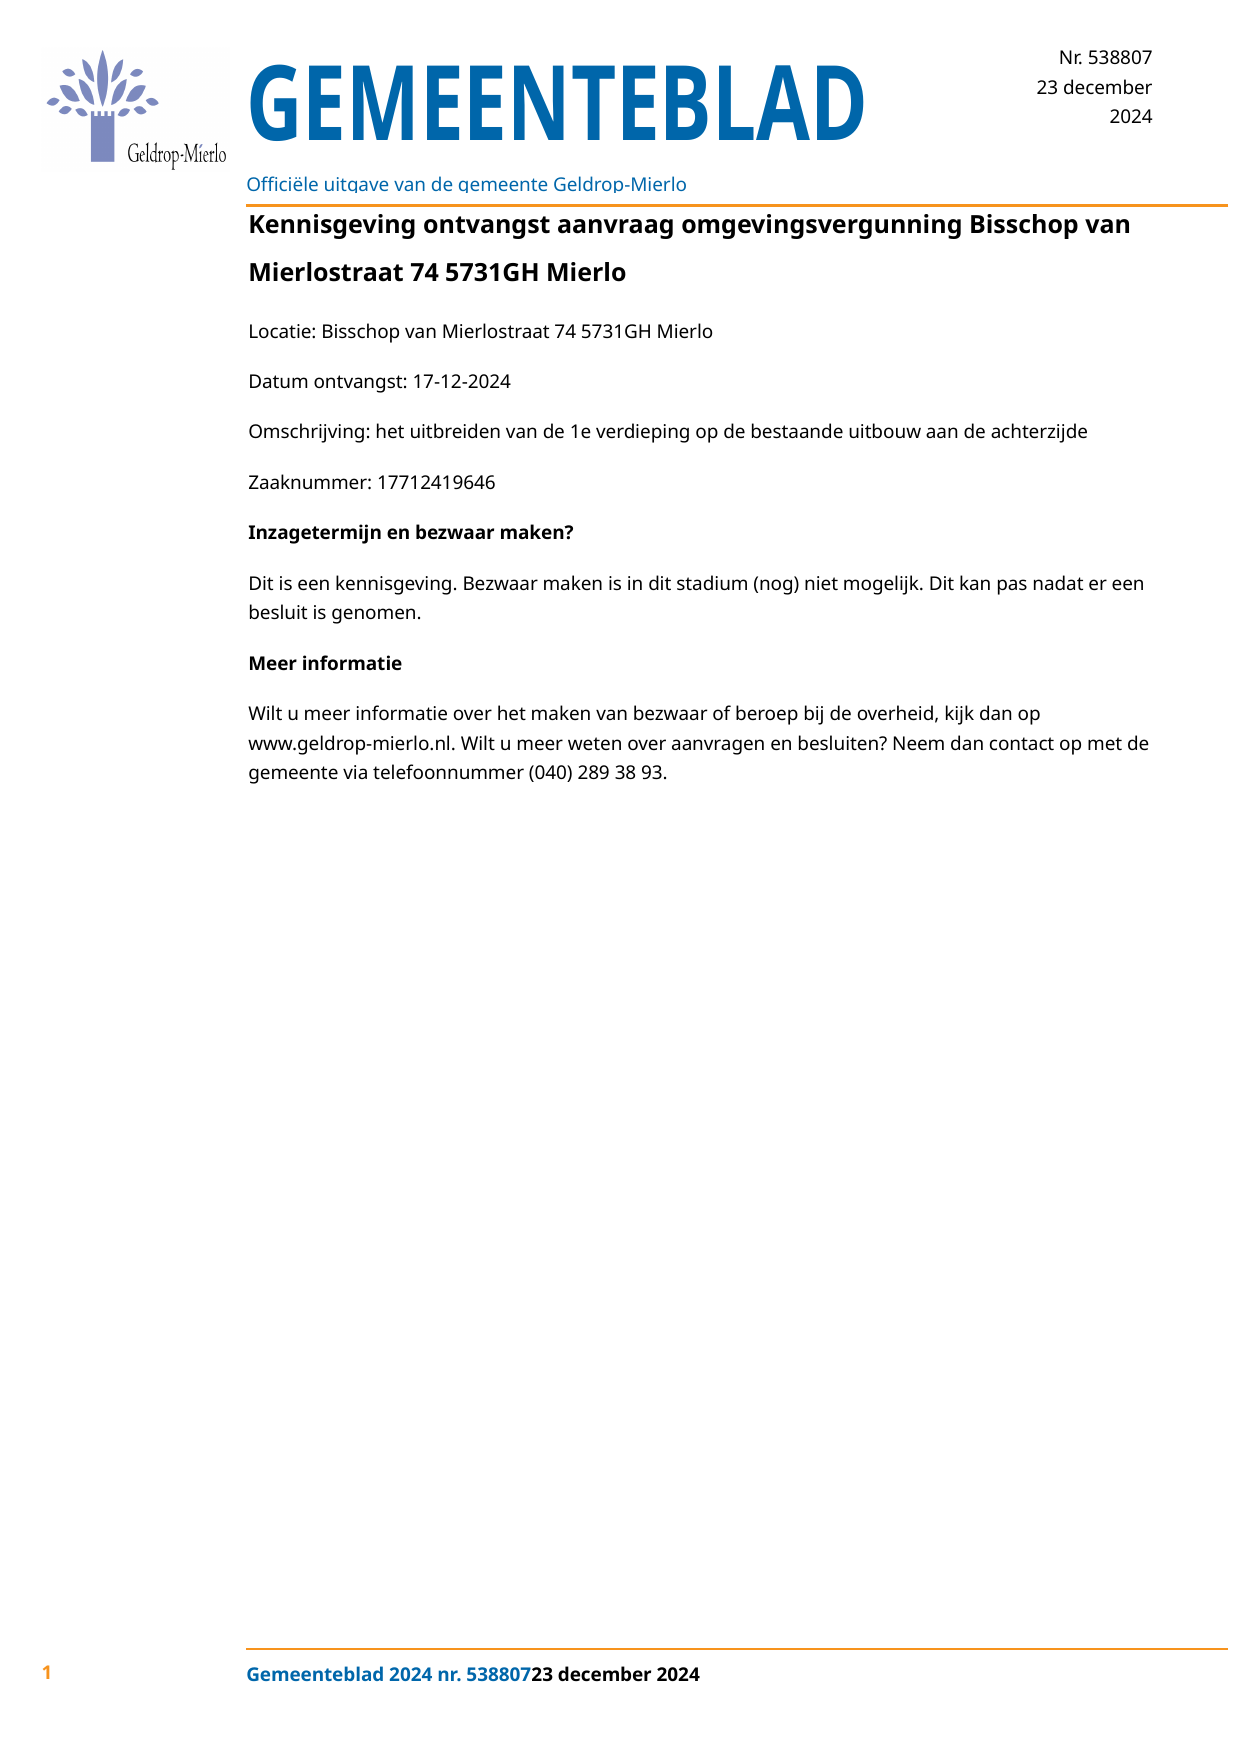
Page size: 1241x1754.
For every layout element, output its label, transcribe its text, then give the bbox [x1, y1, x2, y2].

text Wilt u meer informatie over het maken van bezwaar of beroep bij de overheid, kijk dan op www.geldrop-mierlo.nl. Wilt u meer weten over aanvragen en besluiten? Neem dan contact op met de gemeente via telefoonnummer (040) 289 38 93. [248, 700, 1152, 785]
text Locatie: Bisschop van Mierlostraat 74 5731GH Mierlo [248, 318, 1152, 344]
text Kennisgeving ontvangst aanvraag omgevingsvergunning Bisschop van Mierlostraat 74 5731GH Mierlo [248, 207, 1152, 288]
picture [41, 47, 231, 172]
text Zaaknummer: 17712419646 [248, 469, 1152, 495]
text Dit is een kennisgeving. Bezwaar maken is in dit stadium (nog) niet mogelijk. Dit kan pas nadat er een besluit is genomen. [248, 570, 1152, 625]
text Inzagetermijn en bezwaar maken? [248, 519, 1152, 545]
text Datum ontvangst: 17-12-2024 [248, 368, 1152, 394]
text Meer informatie [248, 650, 1152, 676]
text Omschrijving: het uitbreiden van de 1e verdieping op de bestaande uitbouw aan de achterzijde [248, 419, 1152, 444]
